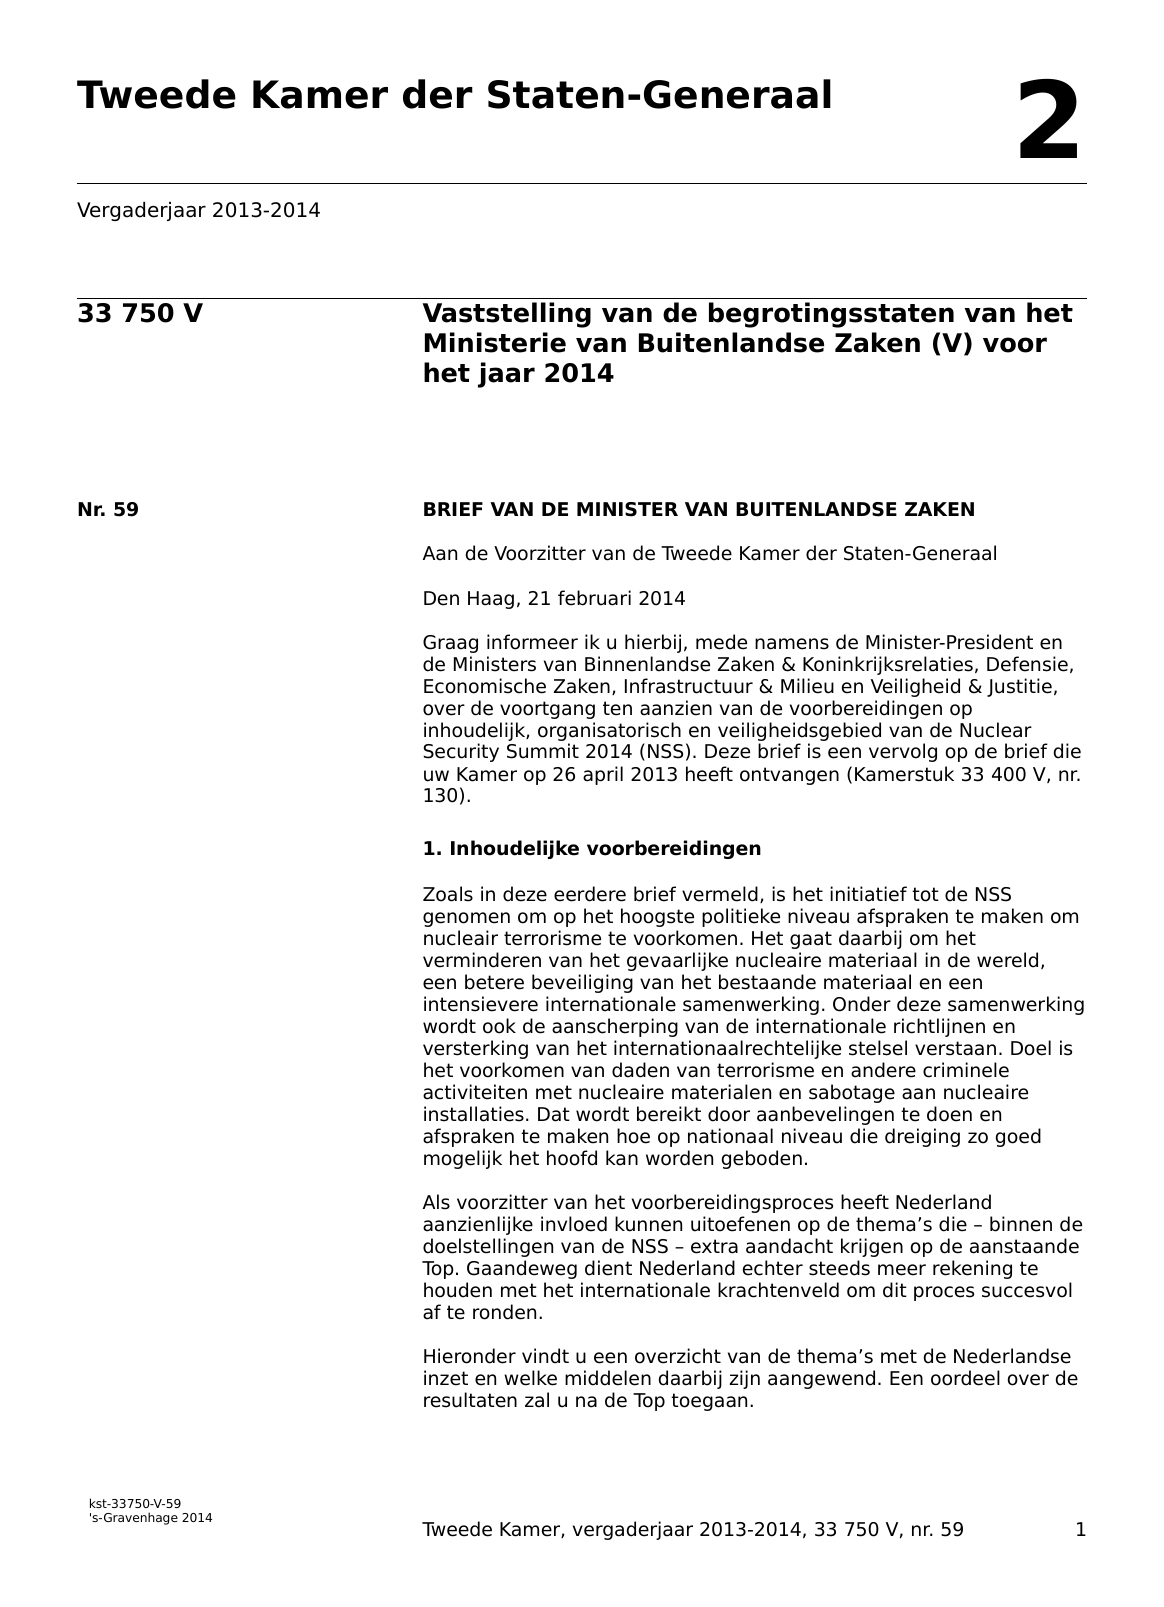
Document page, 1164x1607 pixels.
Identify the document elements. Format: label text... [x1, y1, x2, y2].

table_header 2 [886, 59, 1087, 183]
text 's-Gravenhage 2014 [88, 1511, 323, 1525]
text Graag informeer ik u hierbij, mede namens de Minister-President en de Ministers van Binnenlandse Zaken & Koninkrijksrelaties, Defensie, Economische Zaken, Infrastructuur & Milieu en Veiligheid & Justitie, over de voortgang ten aanzien van de voorbereidingen op inhoudelijk, organisatorisch en veiligheidsgebied van de Nuclear Security Summit 2014 (NSS). Deze brief is een vervolg op de brief die uw Kamer op 26 april 2013 heeft ontvangen (Kamerstuk 33 400 V, nr. 130). [422, 632, 1087, 807]
table_header Tweede Kamer der Staten-Generaal [77, 59, 886, 183]
text Als voorzitter van het voorbereidingsproces heeft Nederland aanzienlijke invloed kunnen uitoefenen op de thema’s die – binnen de doelstellingen van de NSS – extra aandacht krijgen op de aanstaande Top. Gaandeweg dient Nederland echter steeds meer rekening te houden met het internationale krachtenveld om dit proces succesvol af te ronden. [422, 1192, 1087, 1324]
text Zoals in deze eerdere brief vermeld, is het initiatief tot de NSS genomen om op het hoogste politieke niveau afspraken te maken om nucleair terrorisme te voorkomen. Het gaat daarbij om het verminderen van het gevaarlijke nucleaire materiaal in de wereld, een betere beveiliging van het bestaande materiaal en een intensievere internationale samenwerking. Onder deze samenwerking wordt ook de aanscherping van de internationale richtlijnen en versterking van het internationaalrechtelijke stelsel verstaan. Doel is het voorkomen van daden van terrorisme en andere criminele activiteiten met nucleaire materialen en sabotage aan nucleaire installaties. Dat wordt bereikt door aanbevelingen te doen en afspraken te maken hoe op nationaal niveau die dreiging zo goed mogelijk het hoofd kan worden geboden. [422, 884, 1087, 1170]
text Den Haag, 21 februari 2014 [422, 587, 1087, 609]
table_cell Vergaderjaar 2013-2014 [77, 184, 1087, 298]
text Aan de Voorzitter van de Tweede Kamer der Staten-Generaal [422, 543, 1087, 565]
subtitle 33 750 V Vaststelling van de begrotingsstaten van het Ministerie van Buitenlandse Zaken (V) voor het jaar 2014 [77, 299, 1087, 388]
subtitle 1. Inhoudelijke voorbereidingen [422, 837, 1087, 859]
text Hieronder vindt u een overzicht van de thema’s met de Nederlandse inzet en welke middelen daarbij zijn aangewend. Een oordeel over de resultaten zal u na de Top toegaan. [422, 1346, 1087, 1412]
text kst-33750-V-59 [88, 1497, 323, 1511]
subtitle Nr. 59 BRIEF VAN DE MINISTER VAN BUITENLANDSE ZAKEN [77, 499, 1087, 521]
